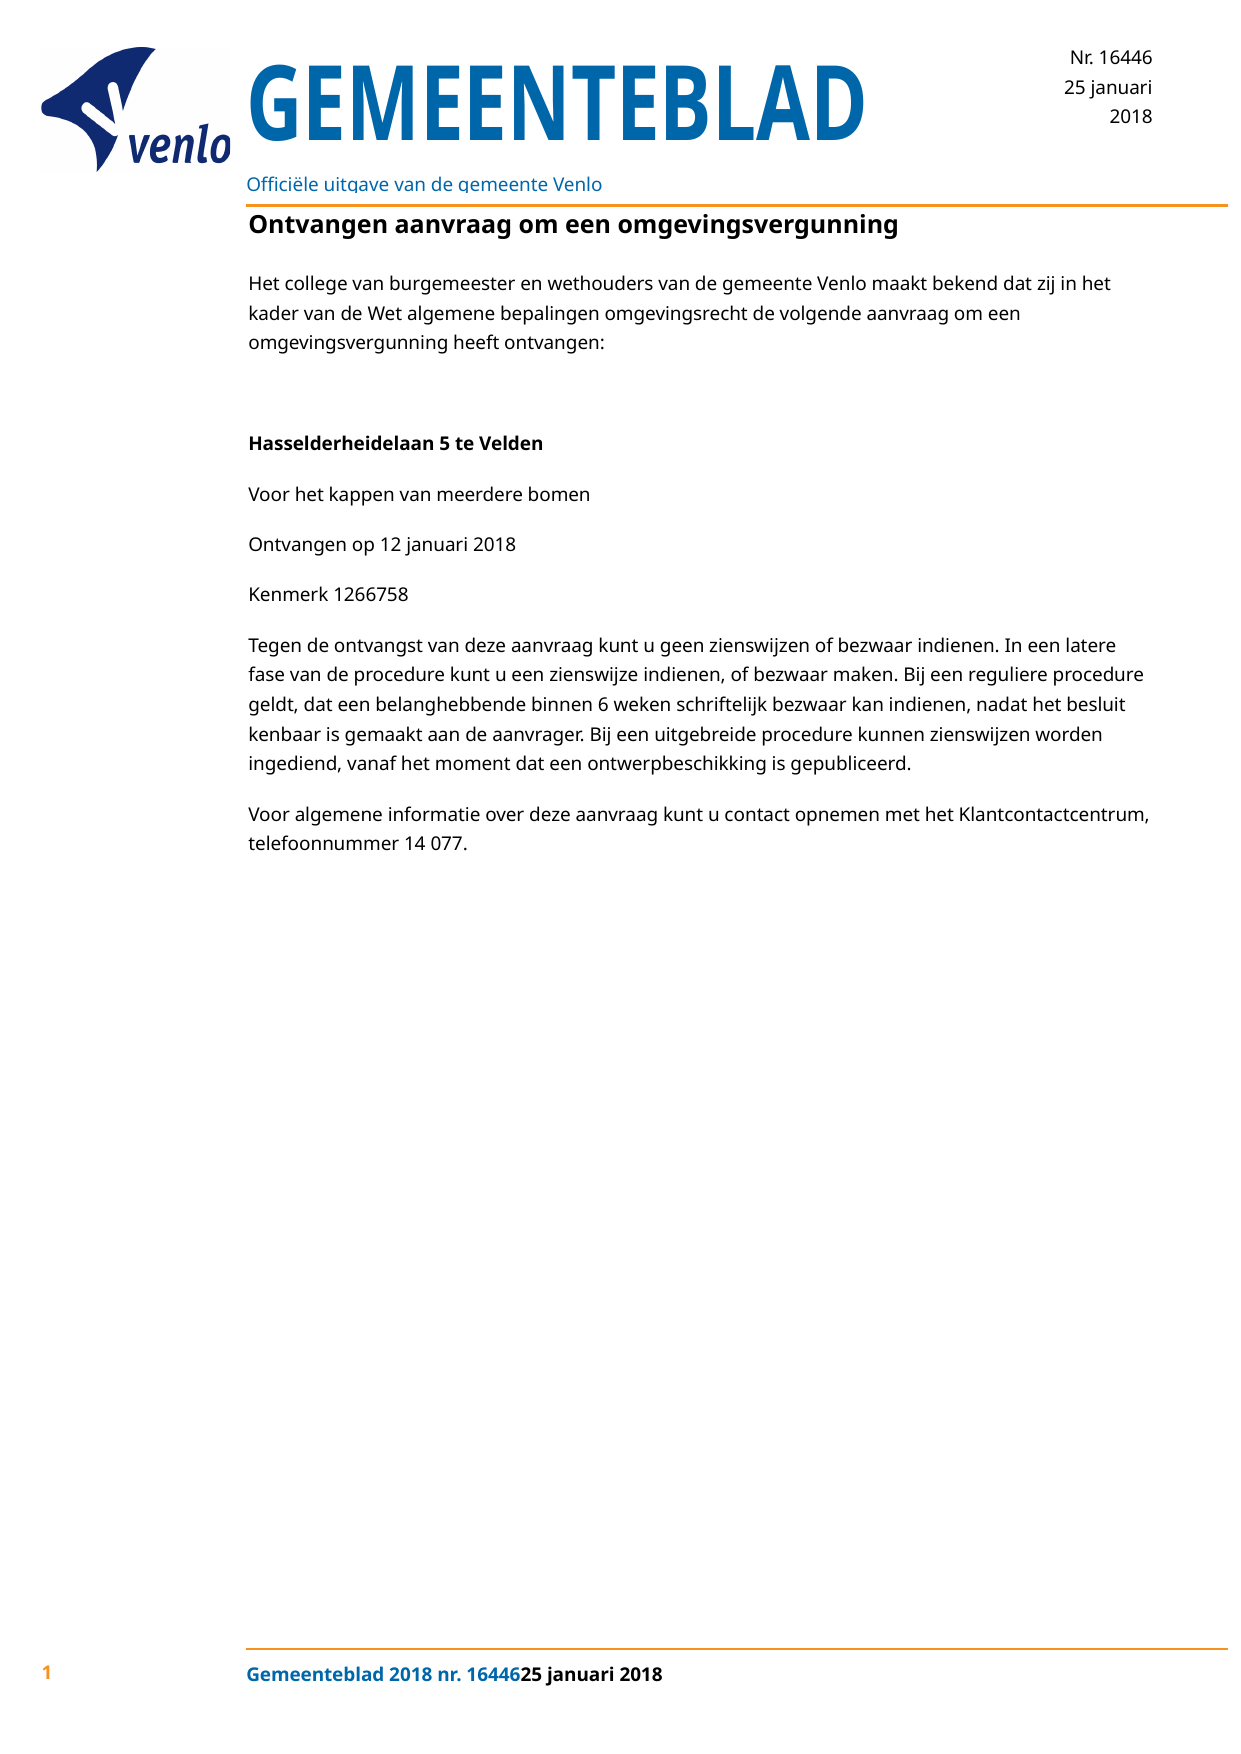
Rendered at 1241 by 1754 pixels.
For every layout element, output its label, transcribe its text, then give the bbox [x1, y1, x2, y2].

picture [41, 47, 231, 172]
text Tegen de ontvangst van deze aanvraag kunt u geen zienswijzen of bezwaar indienen. In een latere fase van de procedure kunt u een zienswijze indienen, of bezwaar maken. Bij een reguliere procedure geldt, dat een belanghebbende binnen 6 weken schriftelijk bezwaar kan indienen, nadat het besluit kenbaar is gemaakt aan de aanvrager. Bij een uitgebreide procedure kunnen zienswijzen worden ingediend, vanaf het moment dat een ontwerpbeschikking is gepubliceerd. [248, 632, 1152, 776]
text Het college van burgemeester en wethouders van de gemeente Venlo maakt bekend dat zij in het kader van de Wet algemene bepalingen omgevingsrecht de volgende aanvraag om een omgevingsvergunning heeft ontvangen: [248, 270, 1152, 355]
text Voor algemene informatie over deze aanvraag kunt u contact opnemen met het Klantcontactcentrum, telefoonnummer 14 077. [248, 801, 1152, 856]
text Voor het kappen van meerdere bomen [248, 481, 1152, 506]
text Ontvangen op 12 januari 2018 [248, 531, 1152, 557]
text Ontvangen aanvraag om een omgevingsvergunning [248, 207, 1152, 241]
text Hasselderheidelaan 5 te Velden [248, 430, 1152, 456]
text Kenmerk 1266758 [248, 582, 1152, 607]
